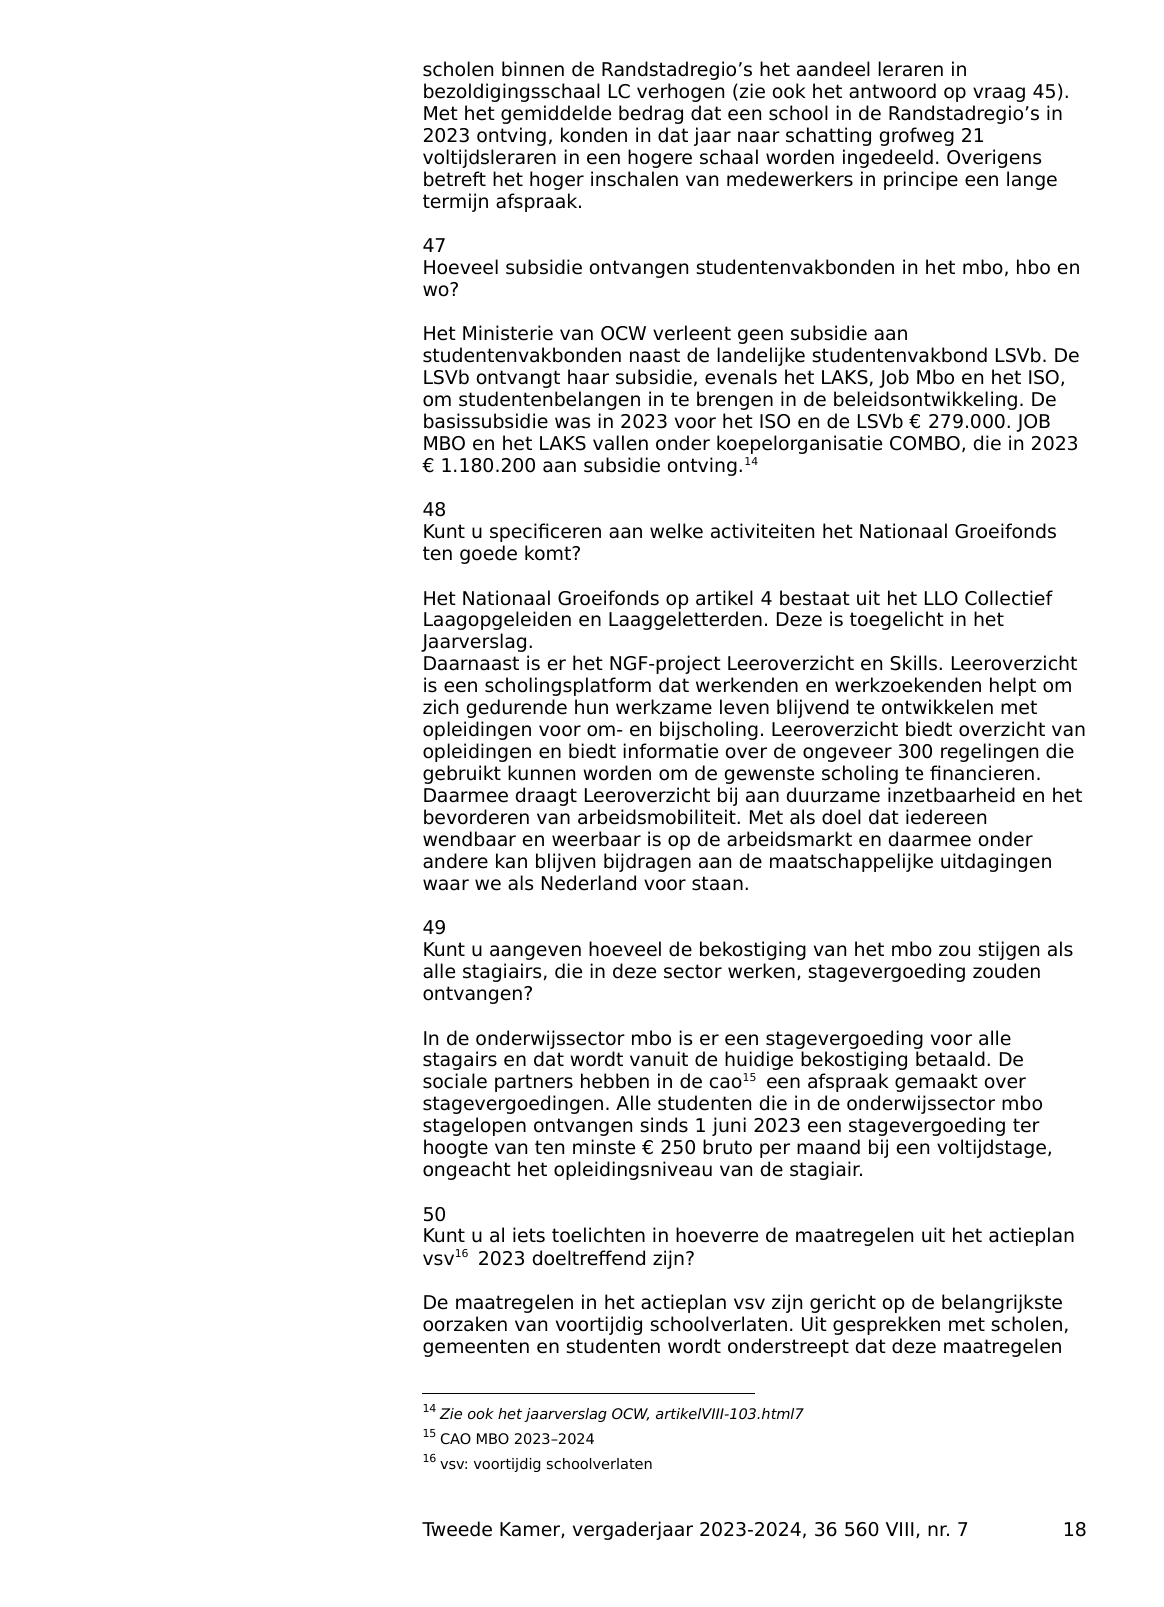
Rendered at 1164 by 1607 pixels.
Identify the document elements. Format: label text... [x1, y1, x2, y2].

text Kunt u specificeren aan welke activiteiten het Nationaal Groeifonds ten goede komt? [422, 521, 1087, 565]
text scholen binnen de Randstadregio’s het aandeel leraren in bezoldigingsschaal LC verhogen (zie ook het antwoord op vraag 45). Met het gemiddelde bedrag dat een school in de Randstadregio’s in 2023 ontving, konden in dat jaar naar schatting grofweg 21 voltijdsleraren in een hogere schaal worden ingedeeld. Overigens betreft het hoger inschalen van medewerkers in principe een lange termijn afspraak. [422, 59, 1087, 213]
text 49 [422, 917, 1087, 939]
text vsv: voortijdig schoolverlaten [422, 1452, 1087, 1474]
text Zie ook het jaarverslag OCW, artikelVIII-103.html7 [422, 1402, 1087, 1424]
text 48 [422, 499, 1087, 521]
text Kunt u al iets toelichten in hoeverre de maatregelen uit het actieplan vsv 2023 doeltreffend zijn? [422, 1225, 1087, 1269]
text Daarnaast is er het NGF-project Leeroverzicht en Skills. Leeroverzicht is een scholingsplatform dat werkenden en werkzoekenden helpt om zich gedurende hun werkzame leven blijvend te ontwikkelen met opleidingen voor om- en bijscholing. Leeroverzicht biedt overzicht van opleidingen en biedt informatie over de ongeveer 300 regelingen die gebruikt kunnen worden om de gewenste scholing te financieren. Daarmee draagt Leeroverzicht bij aan duurzame inzetbaarheid en het bevorderen van arbeidsmobiliteit. Met als doel dat iedereen wendbaar en weerbaar is op de arbeidsmarkt en daarmee onder andere kan blijven bijdragen aan de maatschappelijke uitdagingen waar we als Nederland voor staan. [422, 653, 1087, 895]
text Kunt u aangeven hoeveel de bekostiging van het mbo zou stijgen als alle stagiairs, die in deze sector werken, stagevergoeding zouden ontvangen? [422, 939, 1087, 1005]
text De maatregelen in het actieplan vsv zijn gericht op de belangrijkste oorzaken van voortijdig schoolverlaten. Uit gesprekken met scholen, gemeenten en studenten wordt onderstreept dat deze maatregelen [422, 1292, 1087, 1357]
text Het Ministerie van OCW verleent geen subsidie aan studentenvakbonden naast de landelijke studentenvakbond LSVb. De LSVb ontvangt haar subsidie, evenals het LAKS, Job Mbo en het ISO, om studentenbelangen in te brengen in de beleidsontwikkeling. De basissubsidie was in 2023 voor het ISO en de LSVb € 279.000. JOB MBO en het LAKS vallen onder koepelorganisatie COMBO, die in 2023 € 1.180.200 aan subsidie ontving. [422, 323, 1087, 477]
text 47 [422, 235, 1087, 257]
text Hoeveel subsidie ontvangen studentenvakbonden in het mbo, hbo en wo? [422, 257, 1087, 301]
text In de onderwijssector mbo is er een stagevergoeding voor alle stagairs en dat wordt vanuit de huidige bekostiging betaald. De sociale partners hebben in de cao een afspraak gemaakt over stagevergoedingen. Alle studenten die in de onderwijssector mbo stagelopen ontvangen sinds 1 juni 2023 een stagevergoeding ter hoogte van ten minste € 250 bruto per maand bij een voltijdstage, ongeacht het opleidingsniveau van de stagiair. [422, 1027, 1087, 1181]
text Het Nationaal Groeifonds op artikel 4 bestaat uit het LLO Collectief Laagopgeleiden en Laaggeletterden. Deze is toegelicht in het Jaarverslag. [422, 587, 1087, 653]
text CAO MBO 2023–2024 [422, 1427, 1087, 1449]
text 50 [422, 1203, 1087, 1225]
